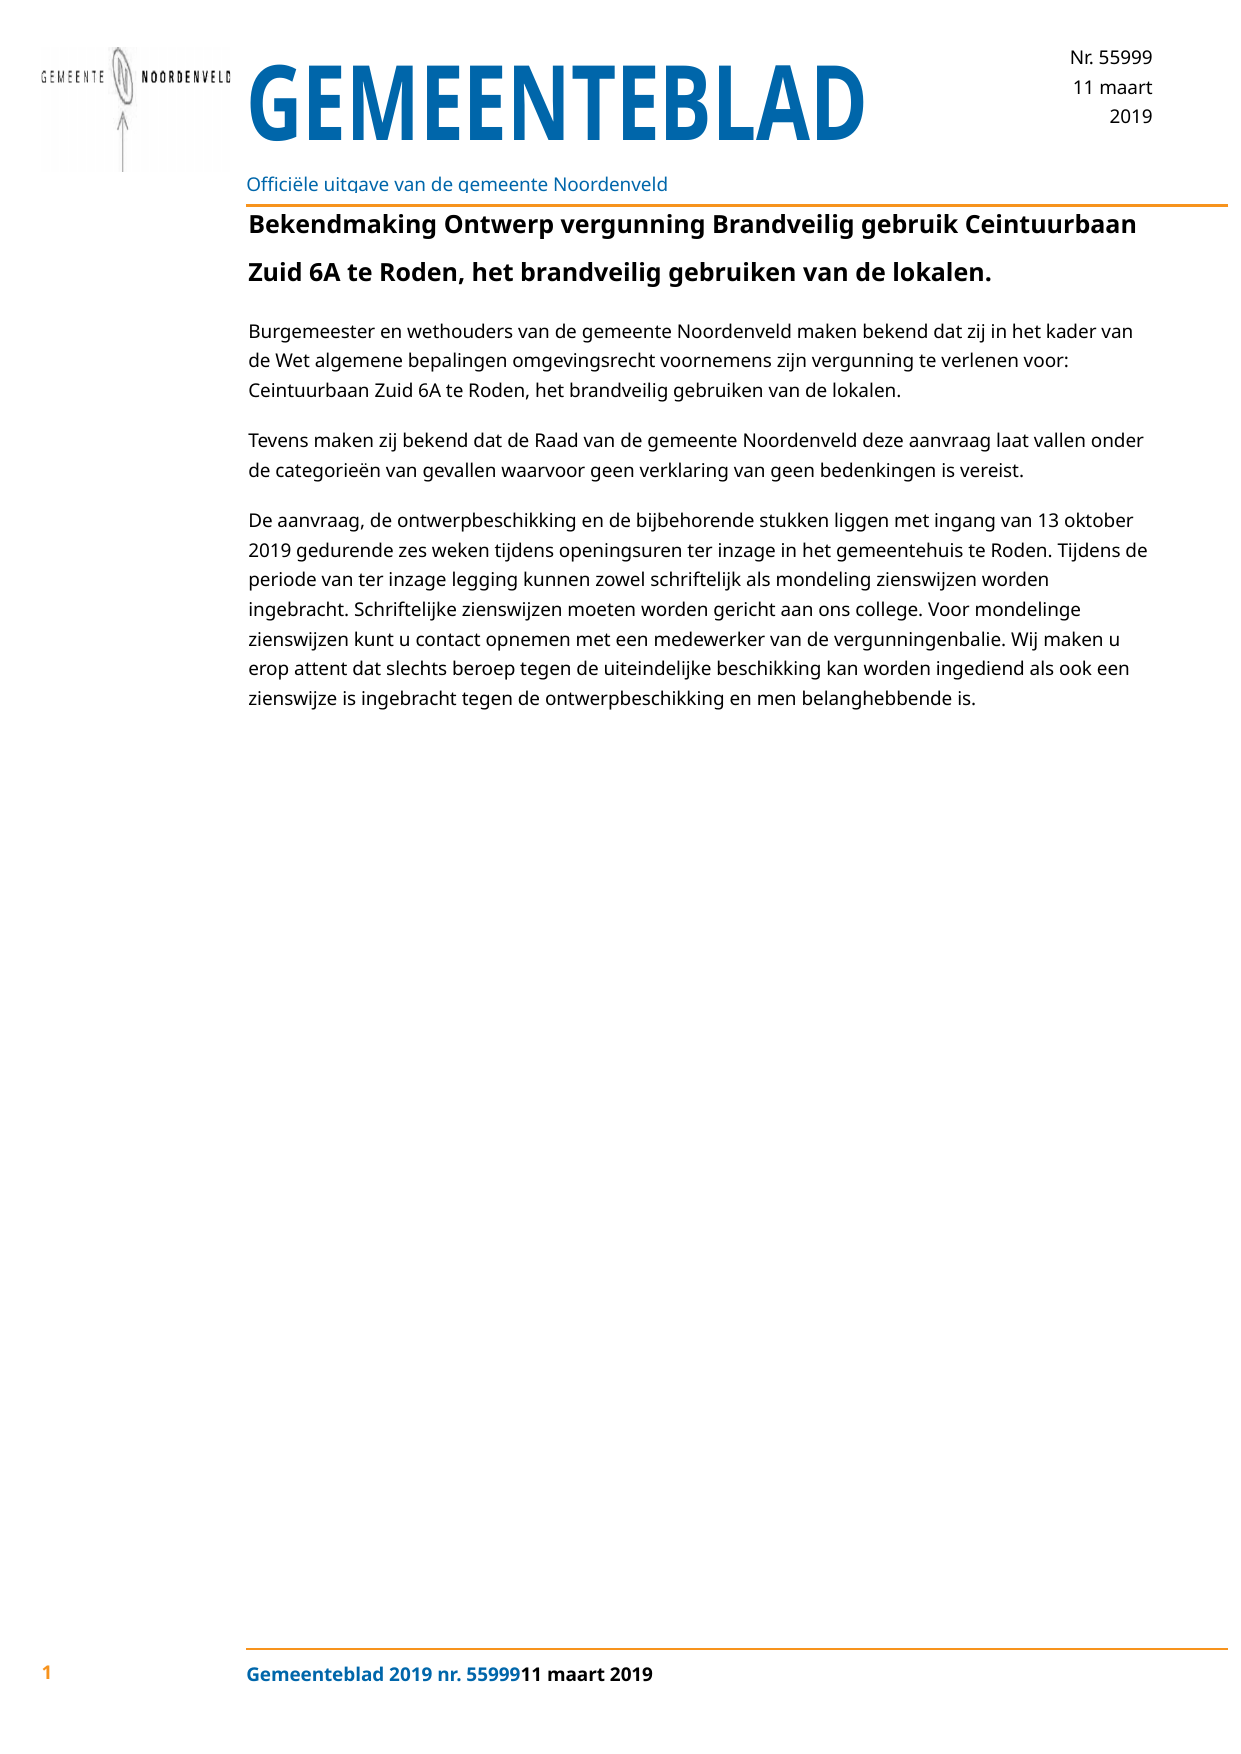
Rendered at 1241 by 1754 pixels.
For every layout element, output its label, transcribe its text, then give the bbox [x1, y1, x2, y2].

picture [41, 47, 231, 172]
text Burgemeester en wethouders van de gemeente Noordenveld maken bekend dat zij in het kader van de Wet algemene bepalingen omgevingsrecht voornemens zijn vergunning te verlenen voor: Ceintuurbaan Zuid 6A te Roden, het brandveilig gebruiken van de lokalen. [248, 318, 1152, 403]
text De aanvraag, de ontwerpbeschikking en de bijbehorende stukken liggen met ingang van 13 oktober 2019 gedurende zes weken tijdens openingsuren ter inzage in het gemeentehuis te Roden. Tijdens de periode van ter inzage legging kunnen zowel schriftelijk als mondeling zienswijzen worden ingebracht. Schriftelijke zienswijzen moeten worden gericht aan ons college. Voor mondelinge zienswijzen kunt u contact opnemen met een medewerker van de vergunningenbalie. Wij maken u erop attent dat slechts beroep tegen de uiteindelijke beschikking kan worden ingediend als ook een zienswijze is ingebracht tegen de ontwerpbeschikking en men belanghebbende is. [248, 507, 1152, 711]
text Bekendmaking Ontwerp vergunning Brandveilig gebruik Ceintuurbaan Zuid 6A te Roden, het brandveilig gebruiken van de lokalen. [248, 207, 1152, 288]
text Tevens maken zij bekend dat de Raad van de gemeente Noordenveld deze aanvraag laat vallen onder de categorieën van gevallen waarvoor geen verklaring van geen bedenkingen is vereist. [248, 427, 1152, 483]
